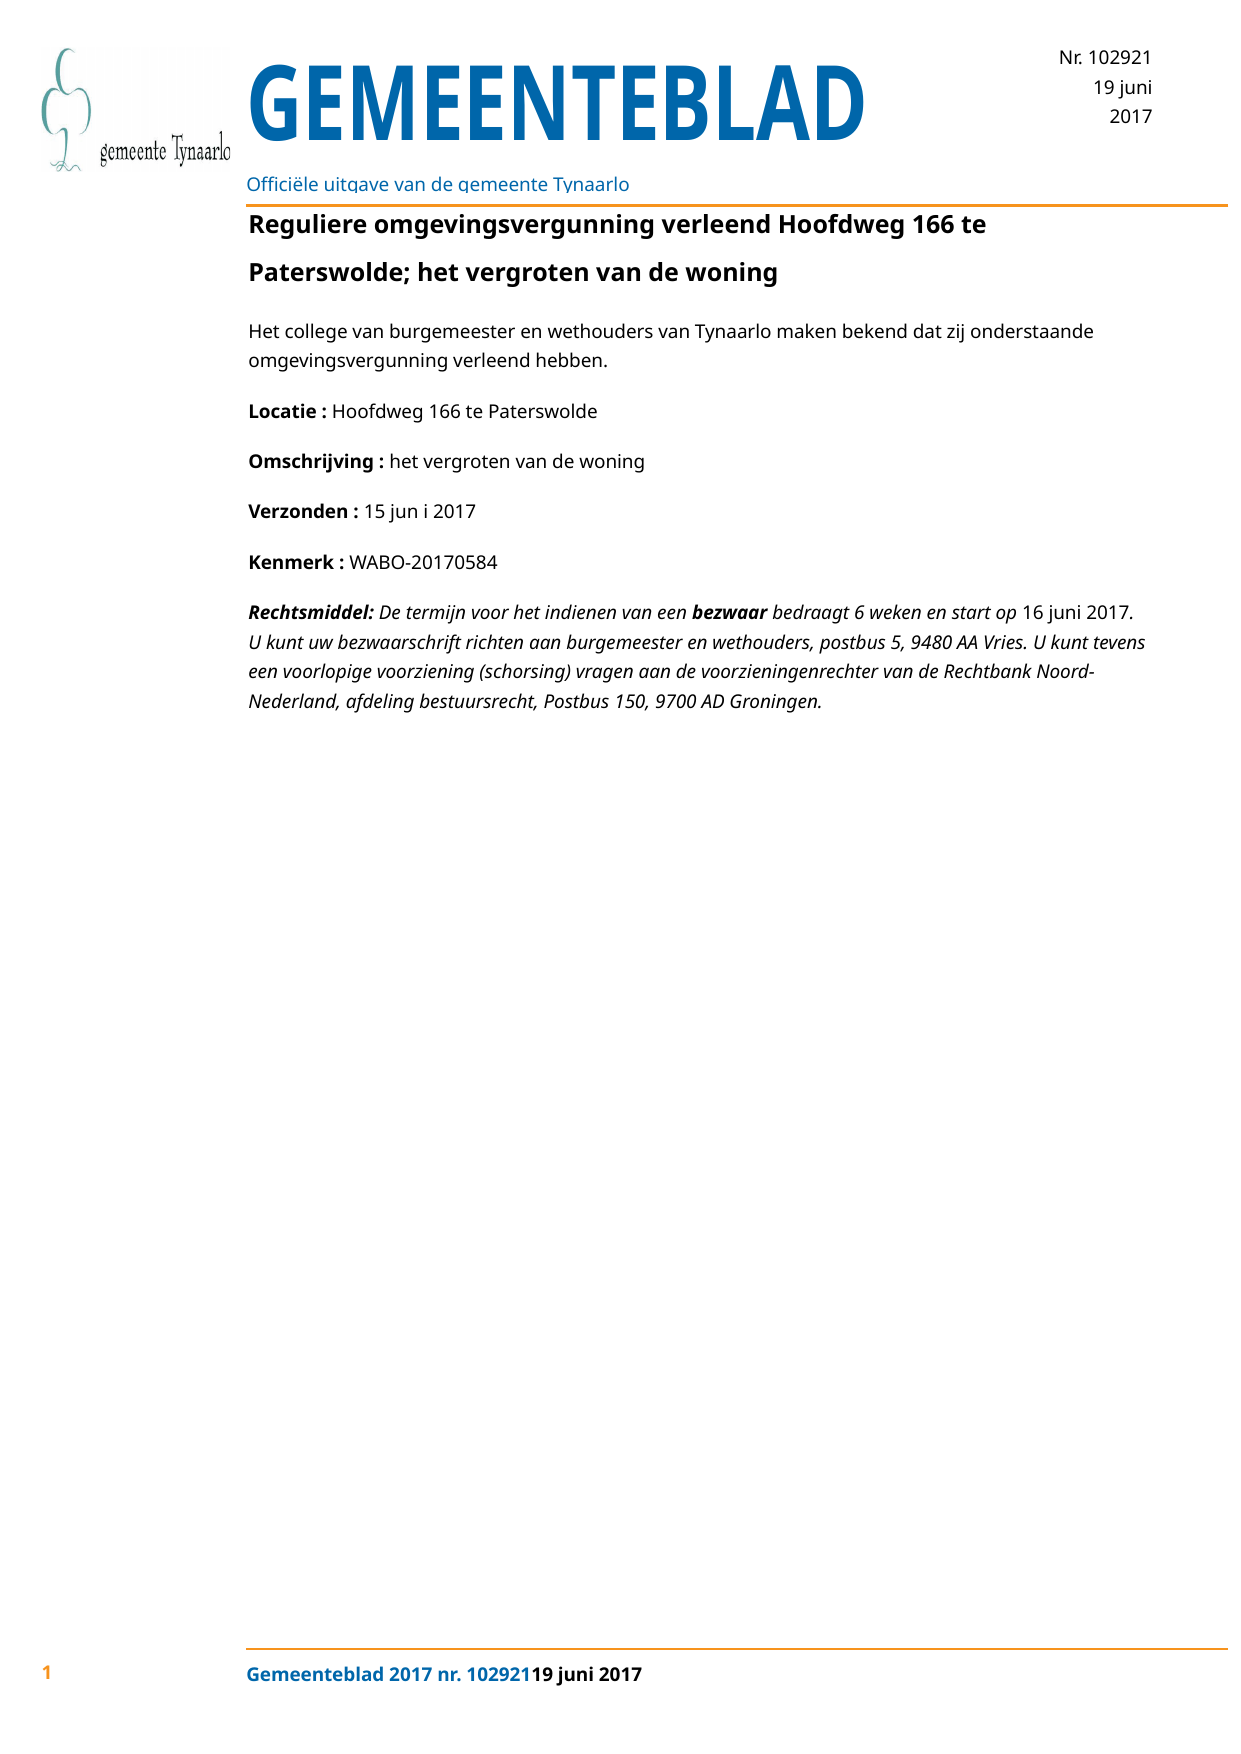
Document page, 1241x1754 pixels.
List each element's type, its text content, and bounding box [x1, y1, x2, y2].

text Het college van burgemeester en wethouders van Tynaarlo maken bekend dat zij onderstaande omgevingsvergunning verleend hebben. [248, 318, 1152, 373]
text Reguliere omgevingsvergunning verleend Hoofdweg 166 te Paterswolde; het vergroten van de woning [248, 207, 1152, 288]
text Rechtsmiddel: De termijn voor het indienen van een bezwaar bedraagt 6 weken en start op 16 juni 2017. U kunt uw bezwaarschrift richten aan burgemeester en wethouders, postbus 5, 9480 AA Vries. U kunt tevens een voorlopige voorziening (schorsing) vragen aan de voorzieningenrechter van de Rechtbank Noord-Nederland, afdeling bestuursrecht, Postbus 150, 9700 AD Groningen. [248, 599, 1152, 714]
picture [41, 47, 231, 172]
text Verzonden : 15 jun i 2017 [248, 499, 1152, 524]
text Locatie : Hoofdweg 166 te Paterswolde [248, 398, 1152, 424]
text Omschrijving : het vergroten van de woning [248, 448, 1152, 474]
text Kenmerk : WABO-20170584 [248, 549, 1152, 575]
